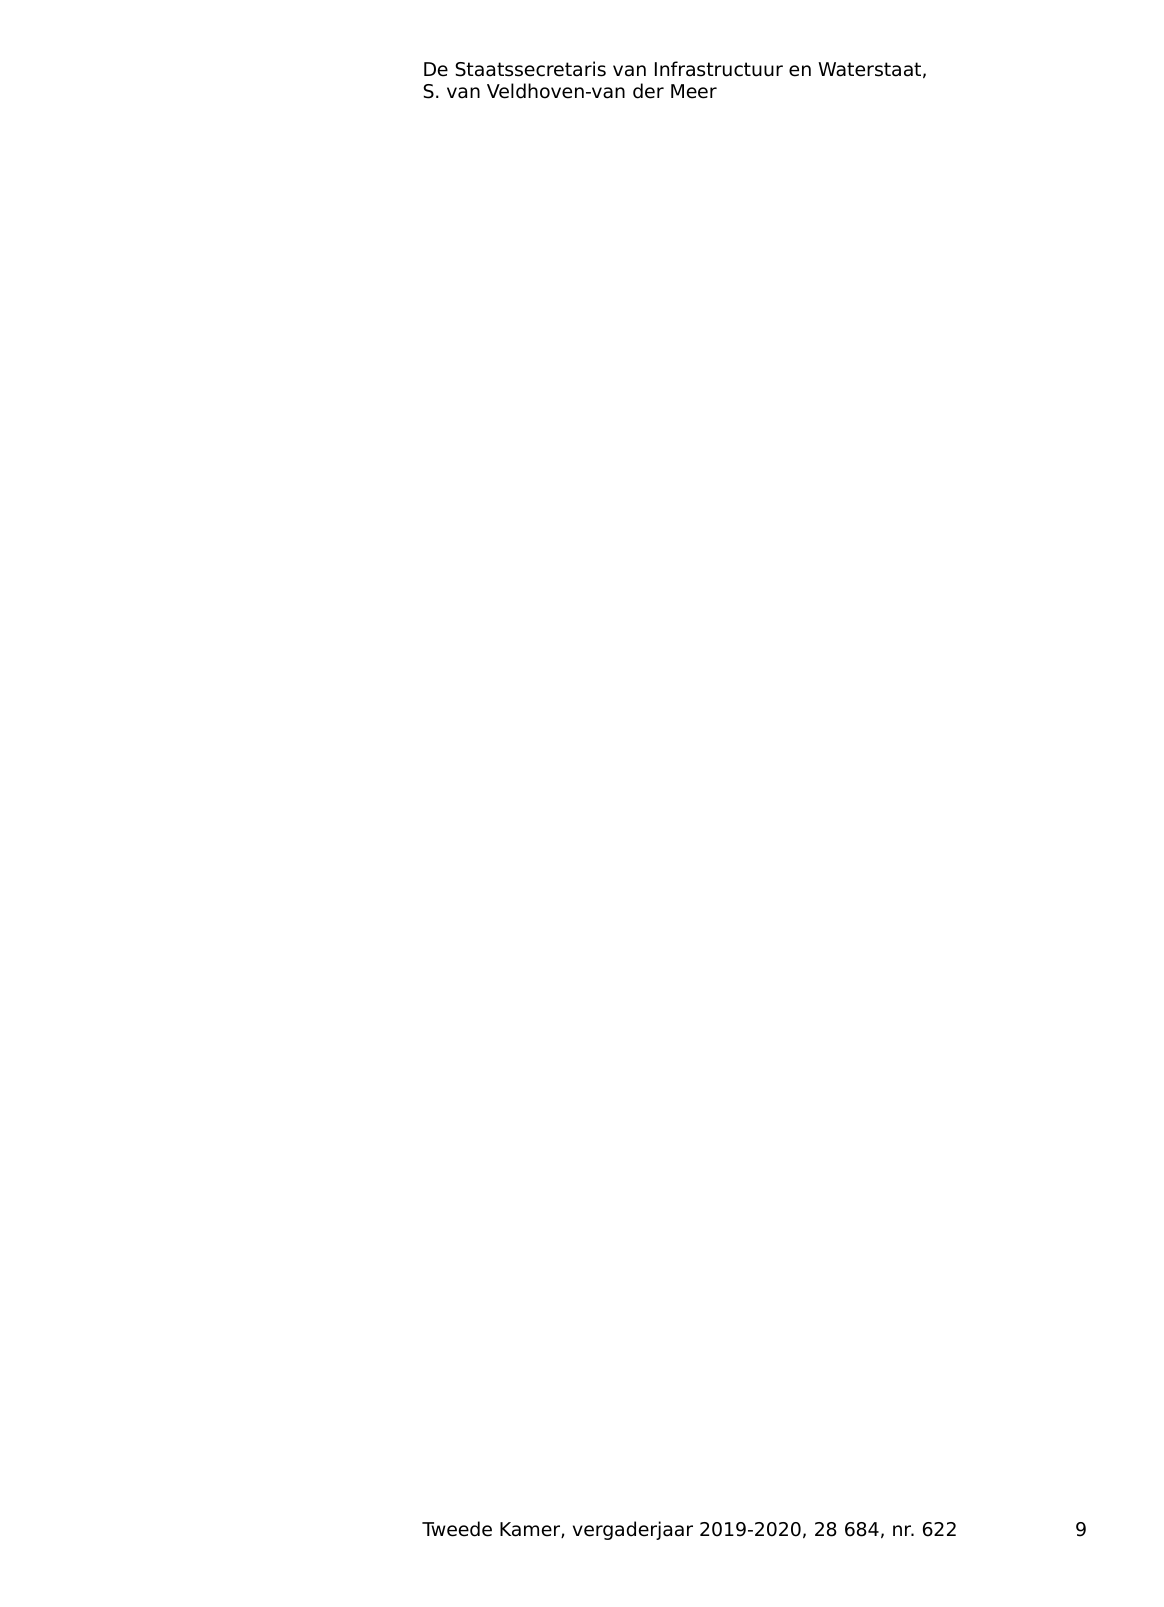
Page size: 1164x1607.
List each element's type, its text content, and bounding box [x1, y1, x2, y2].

text De Staatssecretaris van Infrastructuur en Waterstaat, S. van Veldhoven-van der Meer [422, 59, 1087, 103]
